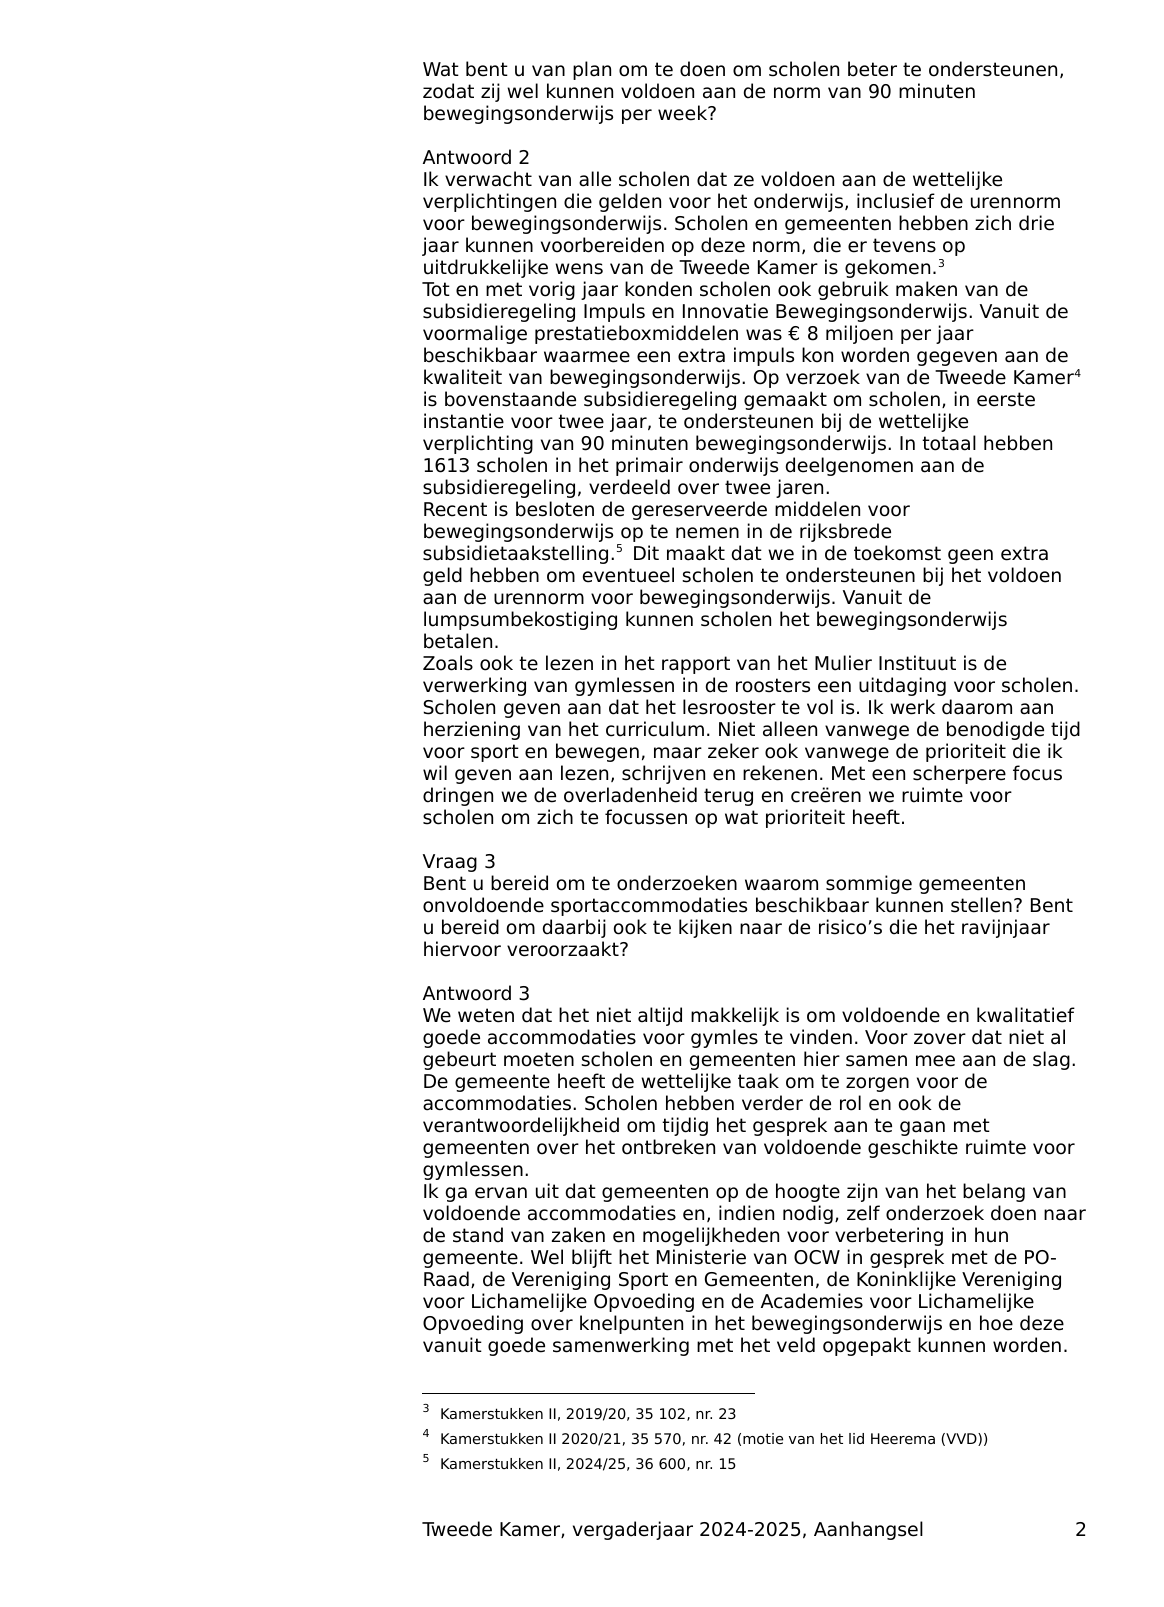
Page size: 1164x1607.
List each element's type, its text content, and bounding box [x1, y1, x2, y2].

text Antwoord 2 [422, 147, 1087, 169]
text Kamerstukken II, 2024/25, 36 600, nr. 15 [422, 1452, 1087, 1474]
text Recent is besloten de gereserveerde middelen voor bewegingsonderwijs op te nemen in de rijksbrede subsidietaakstelling. Dit maakt dat we in de toekomst geen extra geld hebben om eventueel scholen te ondersteunen bij het voldoen aan de urennorm voor bewegingsonderwijs. Vanuit de lumpsumbekostiging kunnen scholen het bewegingsonderwijs betalen. [422, 499, 1087, 653]
text Zoals ook te lezen in het rapport van het Mulier Instituut is de verwerking van gymlessen in de roosters een uitdaging voor scholen. Scholen geven aan dat het lesrooster te vol is. Ik werk daarom aan herziening van het curriculum. Niet alleen vanwege de benodigde tijd voor sport en bewegen, maar zeker ook vanwege de prioriteit die ik wil geven aan lezen, schrijven en rekenen. Met een scherpere focus dringen we de overladenheid terug en creëren we ruimte voor scholen om zich te focussen op wat prioriteit heeft. [422, 653, 1087, 828]
text Ik ga ervan uit dat gemeenten op de hoogte zijn van het belang van voldoende accommodaties en, indien nodig, zelf onderzoek doen naar de stand van zaken en mogelijkheden voor verbetering in hun gemeente. Wel blijft het Ministerie van OCW in gesprek met de PO-Raad, de Vereniging Sport en Gemeenten, de Koninklijke Vereniging voor Lichamelijke Opvoeding en de Academies voor Lichamelijke Opvoeding over knelpunten in het bewegingsonderwijs en hoe deze vanuit goede samenwerking met het veld opgepakt kunnen worden. [422, 1181, 1087, 1356]
text Antwoord 3 [422, 983, 1087, 1005]
text Bent u bereid om te onderzoeken waarom sommige gemeenten onvoldoende sportaccommodaties beschikbaar kunnen stellen? Bent u bereid om daarbij ook te kijken naar de risico’s die het ravijnjaar hiervoor veroorzaakt? [422, 873, 1087, 961]
text Wat bent u van plan om te doen om scholen beter te ondersteunen, zodat zij wel kunnen voldoen aan de norm van 90 minuten bewegingsonderwijs per week? [422, 59, 1087, 125]
text We weten dat het niet altijd makkelijk is om voldoende en kwalitatief goede accommodaties voor gymles te vinden. Voor zover dat niet al gebeurt moeten scholen en gemeenten hier samen mee aan de slag. De gemeente heeft de wettelijke taak om te zorgen voor de accommodaties. Scholen hebben verder de rol en ook de verantwoordelijkheid om tijdig het gesprek aan te gaan met gemeenten over het ontbreken van voldoende geschikte ruimte voor gymlessen. [422, 1005, 1087, 1181]
text Kamerstukken II 2020/21, 35 570, nr. 42 (motie van het lid Heerema (VVD)) [422, 1427, 1087, 1449]
text Tot en met vorig jaar konden scholen ook gebruik maken van de subsidieregeling Impuls en Innovatie Bewegingsonderwijs. Vanuit de voormalige prestatieboxmiddelen was € 8 miljoen per jaar beschikbaar waarmee een extra impuls kon worden gegeven aan de kwaliteit van bewegingsonderwijs. Op verzoek van de Tweede Kamer is bovenstaande subsidieregeling gemaakt om scholen, in eerste instantie voor twee jaar, te ondersteunen bij de wettelijke verplichting van 90 minuten bewegingsonderwijs. In totaal hebben 1613 scholen in het primair onderwijs deelgenomen aan de subsidieregeling, verdeeld over twee jaren. [422, 279, 1087, 499]
text Vraag 3 [422, 851, 1087, 873]
text Ik verwacht van alle scholen dat ze voldoen aan de wettelijke verplichtingen die gelden voor het onderwijs, inclusief de urennorm voor bewegingsonderwijs. Scholen en gemeenten hebben zich drie jaar kunnen voorbereiden op deze norm, die er tevens op uitdrukkelijke wens van de Tweede Kamer is gekomen. [422, 169, 1087, 279]
text Kamerstukken II, 2019/20, 35 102, nr. 23 [422, 1402, 1087, 1424]
